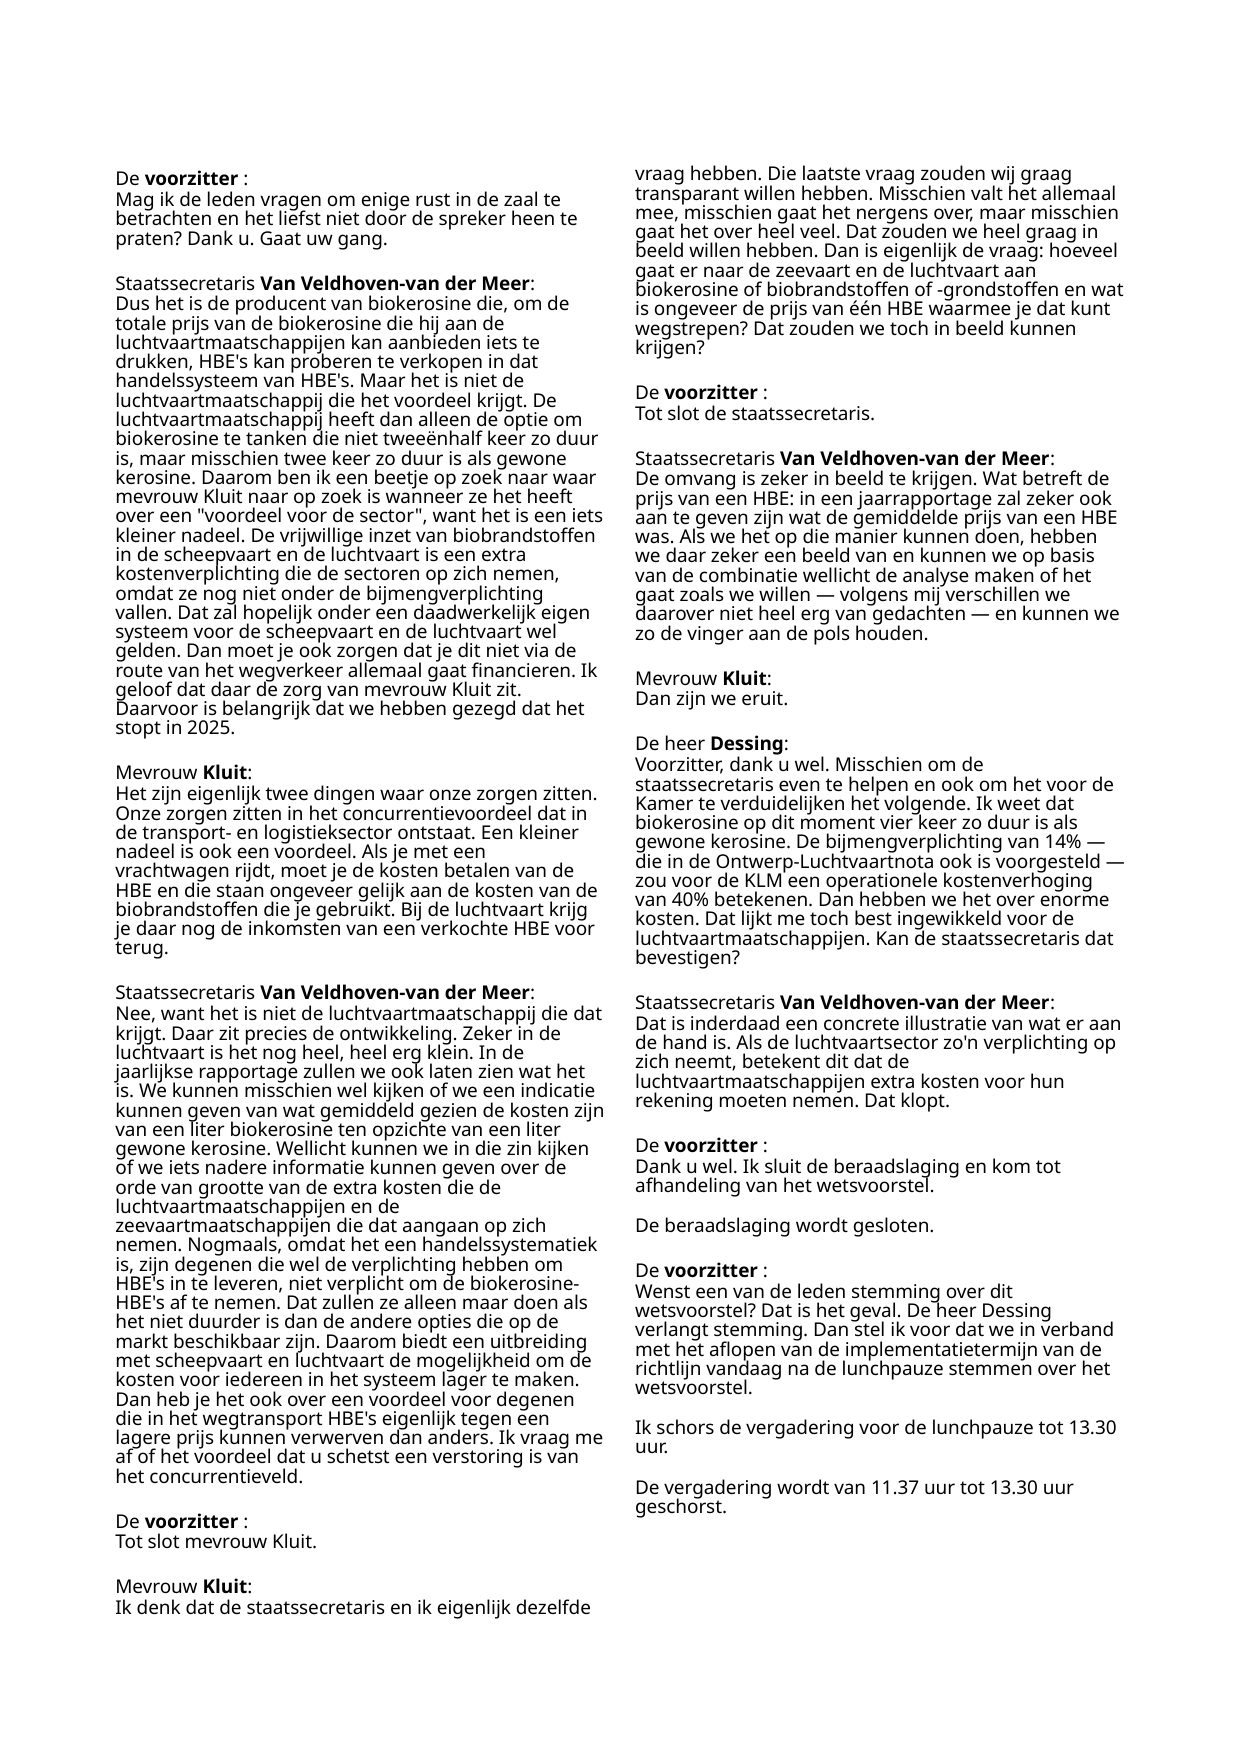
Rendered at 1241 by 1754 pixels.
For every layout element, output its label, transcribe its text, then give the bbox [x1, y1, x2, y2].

text Voorzitter, dank u wel. Misschien om de staatssecretaris even te helpen en ook om het voor de Kamer te verduidelijken het volgende. Ik weet dat biokerosine op dit moment vier keer zo duur is als gewone kerosine. De bijmengverplichting van 14% — die in de Ontwerp-Luchtvaartnota ook is voorgesteld — zou voor de KLM een operationele kostenverhoging van 40% betekenen. Dan hebben we het over enorme kosten. Dat lijkt me toch best ingewikkeld voor de luchtvaartmaatschappijen. Kan de staatssecretaris dat bevestigen? [635, 756, 1125, 968]
text Het zijn eigenlijk twee dingen waar onze zorgen zitten. Onze zorgen zitten in het concurrentievoordeel dat in de transport- en logistieksector ontstaat. Een kleiner nadeel is ook een voordeel. Als je met een vrachtwagen rijdt, moet je de kosten betalen van de HBE en die staan ongeveer gelijk aan de kosten van de biobrandstoffen die je gebruikt. Bij de luchtvaart krijg je daar nog de inkomsten van een verkochte HBE voor terug. [115, 785, 605, 959]
text Tot slot mevrouw Kluit. [115, 1533, 605, 1553]
text Mevrouw Kluit: [635, 665, 1125, 690]
text Nee, want het is niet de luchtvaartmaatschappij die dat krijgt. Daar zit precies de ontwikkeling. Zeker in de luchtvaart is het nog heel, heel erg klein. In de jaarlijkse rapportage zullen we ook laten zien wat het is. We kunnen misschien wel kijken of we een indicatie kunnen geven van wat gemiddeld gezien de kosten zijn van een liter biokerosine ten opzichte van een liter gewone kerosine. Wellicht kunnen we in die zin kijken of we iets nadere informatie kunnen geven over de orde van grootte van de extra kosten die de luchtvaartmaatschappijen en de zeevaartmaatschappijen die dat aangaan op zich nemen. Nogmaals, omdat het een handelssystematiek is, zijn degenen die wel de verplichting hebben om HBE's in te leveren, niet verplicht om de biokerosine-HBE's af te nemen. Dat zullen ze alleen maar doen als het niet duurder is dan de andere opties die op de markt beschikbaar zijn. Daarom biedt een uitbreiding met scheepvaart en luchtvaart de mogelijkheid om de kosten voor iedereen in het systeem lager te maken. Dan heb je het ook over een voordeel voor degenen die in het wegtransport HBE's eigenlijk tegen een lagere prijs kunnen verwerven dan anders. Ik vraag me af of het voordeel dat u schetst een verstoring is van het concurrentieveld. [115, 1005, 605, 1487]
text De voorzitter : [115, 165, 605, 191]
text Ik denk dat de staatssecretaris en ik eigenlijk dezelfde [115, 1599, 605, 1619]
text Dank u wel. Ik sluit de beraadslaging en kom tot afhandeling van het wetsvoorstel. [635, 1158, 1125, 1196]
text Dus het is de producent van biokerosine die, om de totale prijs van de biokerosine die hij aan de luchtvaartmaatschappijen kan aanbieden iets te drukken, HBE's kan proberen te verkopen in dat handelssysteem van HBE's. Maar het is niet de luchtvaartmaatschappij die het voordeel krijgt. De luchtvaartmaatschappij heeft dan alleen de optie om biokerosine te tanken die niet tweeënhalf keer zo duur is, maar misschien twee keer zo duur is als gewone kerosine. Daarom ben ik een beetje op zoek naar waar mevrouw Kluit naar op zoek is wanneer ze het heeft over een "voordeel voor de sector", want het is een iets kleiner nadeel. De vrijwillige inzet van biobrandstoffen in de scheepvaart en de luchtvaart is een extra kostenverplichting die de sectoren op zich nemen, omdat ze nog niet onder de bijmengverplichting vallen. Dat zal hopelijk onder een daadwerkelijk eigen systeem voor de scheepvaart en de luchtvaart wel gelden. Dan moet je ook zorgen dat je dit niet via de route van het wegverkeer allemaal gaat financieren. Ik geloof dat daar de zorg van mevrouw Kluit zit. Daarvoor is belangrijk dat we hebben gezegd dat het stopt in 2025. [115, 295, 605, 739]
text Mevrouw Kluit: [115, 759, 605, 785]
text De beraadslaging wordt gesloten. [635, 1217, 1125, 1236]
text Mevrouw Kluit: [115, 1574, 605, 1599]
text De voorzitter : [635, 379, 1125, 404]
text De heer Dessing: [635, 731, 1125, 756]
text Staatssecretaris Van Veldhoven-van der Meer: [115, 979, 605, 1005]
text Ik schors de vergadering voor de lunchpauze tot 13.30 uur. [635, 1419, 1125, 1458]
text Staatssecretaris Van Veldhoven-van der Meer: [115, 270, 605, 295]
text vraag hebben. Die laatste vraag zouden wij graag transparant willen hebben. Misschien valt het allemaal mee, misschien gaat het nergens over, maar misschien gaat het over heel veel. Dat zouden we heel graag in beeld willen hebben. Dan is eigenlijk de vraag: hoeveel gaat er naar de zeevaart en de luchtvaart aan biokerosine of biobrandstoffen of -grondstoffen en wat is ongeveer de prijs van één HBE waarmee je dat kunt wegstrepen? Dat zouden we toch in beeld kunnen krijgen? [635, 165, 1125, 358]
text De omvang is zeker in beeld te krijgen. Wat betreft de prijs van een HBE: in een jaarrapportage zal zeker ook aan te geven zijn wat de gemiddelde prijs van een HBE was. Als we het op die manier kunnen doen, hebben we daar zeker een beeld van en kunnen we op basis van de combinatie wellicht de analyse maken of het gaat zoals we willen — volgens mij verschillen we daarover niet heel erg van gedachten — en kunnen we zo de vinger aan de pols houden. [635, 470, 1125, 644]
text Staatssecretaris Van Veldhoven-van der Meer: [635, 989, 1125, 1015]
text De vergadering wordt van 11.37 uur tot 13.30 uur geschorst. [635, 1479, 1125, 1517]
text Wenst een van de leden stemming over dit wetsvoorstel? Dat is het geval. De heer Dessing verlangt stemming. Dan stel ik voor dat we in verband met het aflopen van de implementatietermijn van de richtlijn vandaag na de lunchpauze stemmen over het wetsvoorstel. [635, 1283, 1125, 1398]
text De voorzitter : [635, 1257, 1125, 1283]
text Dat is inderdaad een concrete illustratie van wat er aan de hand is. Als de luchtvaartsector zo'n verplichting op zich neemt, betekent dit dat de luchtvaartmaatschappijen extra kosten voor hun rekening moeten nemen. Dat klopt. [635, 1015, 1125, 1111]
text De voorzitter : [115, 1508, 605, 1533]
text Mag ik de leden vragen om enige rust in de zaal te betrachten en het liefst niet door de spreker heen te praten? Dank u. Gaat uw gang. [115, 191, 605, 249]
text Staatssecretaris Van Veldhoven-van der Meer: [635, 445, 1125, 470]
text Dan zijn we eruit. [635, 690, 1125, 710]
text Tot slot de staatssecretaris. [635, 404, 1125, 424]
text De voorzitter : [635, 1132, 1125, 1158]
